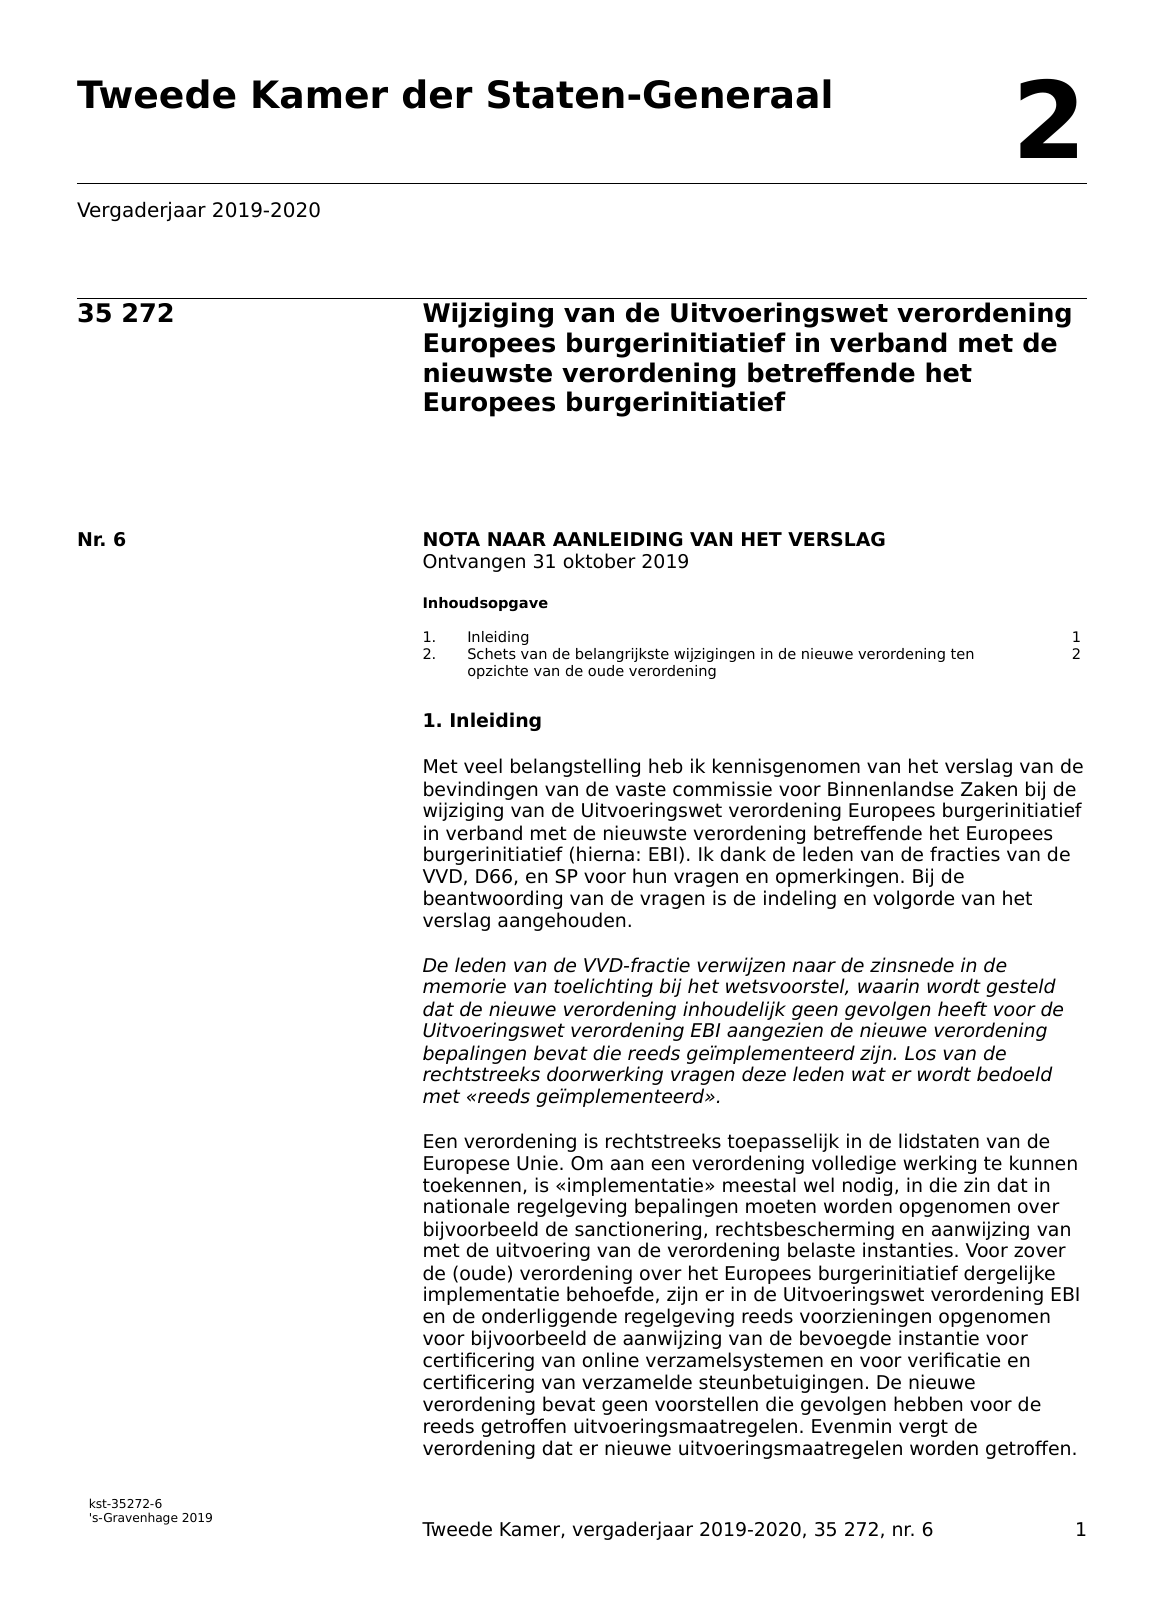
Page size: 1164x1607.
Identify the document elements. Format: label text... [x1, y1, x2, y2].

text Ontvangen 31 oktober 2019 [422, 551, 1087, 573]
table_header [1018, 595, 1087, 612]
text 's-Gravenhage 2019 [88, 1511, 323, 1525]
text Een verordening is rechtstreeks toepasselijk in de lidstaten van de Europese Unie. Om aan een verordening volledige werking te kunnen toekennen, is «implementatie» meestal wel nodig, in die zin dat in nationale regelgeving bepalingen moeten worden opgenomen over bijvoorbeeld de sanctionering, rechtsbescherming en aanwijzing van met de uitvoering van de verordening belaste instanties. Voor zover de (oude) verordening over het Europees burgerinitiatief dergelijke implementatie behoefde, zijn er in de Uitvoeringswet verordening EBI en de onderliggende regelgeving reeds voorzieningen opgenomen voor bijvoorbeeld de aanwijzing van de bevoegde instantie voor certificering van online verzamelsystemen en voor verificatie en certificering van verzamelde steunbetuigingen. De nieuwe verordening bevat geen voorstellen die gevolgen hebben voor de reeds getroffen uitvoeringsmaatregelen. Evenmin vergt de verordening dat er nieuwe uitvoeringsmaatregelen worden getroffen. [422, 1131, 1087, 1460]
text Met veel belangstelling heb ik kennisgenomen van het verslag van de bevindingen van de vaste commissie voor Binnenlandse Zaken bij de wijziging van de Uitvoeringswet verordening Europees burgerinitiatief in verband met de nieuwste verordening betreffende het Europees burgerinitiatief (hierna: EBI). Ik dank de leden van de fracties van de VVD, D66, en SP voor hun vragen en opmerkingen. Bij de beantwoording van de vragen is de indeling en volgorde van het verslag aangehouden. [422, 756, 1087, 932]
table_cell Schets van de belangrijkste wijzigingen in de nieuwe verordening ten opzichte van de oude verordening [461, 646, 1018, 679]
table_header 2 [886, 59, 1087, 183]
table_cell Inleiding [461, 629, 1018, 646]
table_cell 2 [1018, 646, 1087, 679]
table_cell 1. [422, 629, 461, 646]
text De leden van de VVD-fractie verwijzen naar de zinsnede in de memorie van toelichting bij het wetsvoorstel, waarin wordt gesteld dat de nieuwe verordening inhoudelijk geen gevolgen heeft voor de Uitvoeringswet verordening EBI aangezien de nieuwe verordening bepalingen bevat die reeds geïmplementeerd zijn. Los van de rechtstreeks doorwerking vragen deze leden wat er wordt bedoeld met «reeds geïmplementeerd». [422, 954, 1087, 1108]
table_cell [422, 612, 461, 628]
table_cell [1018, 612, 1087, 628]
subtitle Nr. 6 NOTA NAAR AANLEIDING VAN HET VERSLAG [77, 529, 1087, 551]
table_cell [461, 612, 1018, 628]
subtitle 1. Inleiding [422, 709, 1087, 731]
table_cell Vergaderjaar 2019-2020 [77, 184, 1087, 298]
text kst-35272-6 [88, 1497, 323, 1511]
table_header Inhoudsopgave [422, 595, 1018, 612]
table_cell 1 [1018, 629, 1087, 646]
table_cell 2. [422, 646, 461, 679]
table_header Tweede Kamer der Staten-Generaal [77, 59, 886, 183]
subtitle 35 272 Wijziging van de Uitvoeringswet verordening Europees burgerinitiatief in verband met de nieuwste verordening betreffende het Europees burgerinitiatief [77, 299, 1087, 418]
